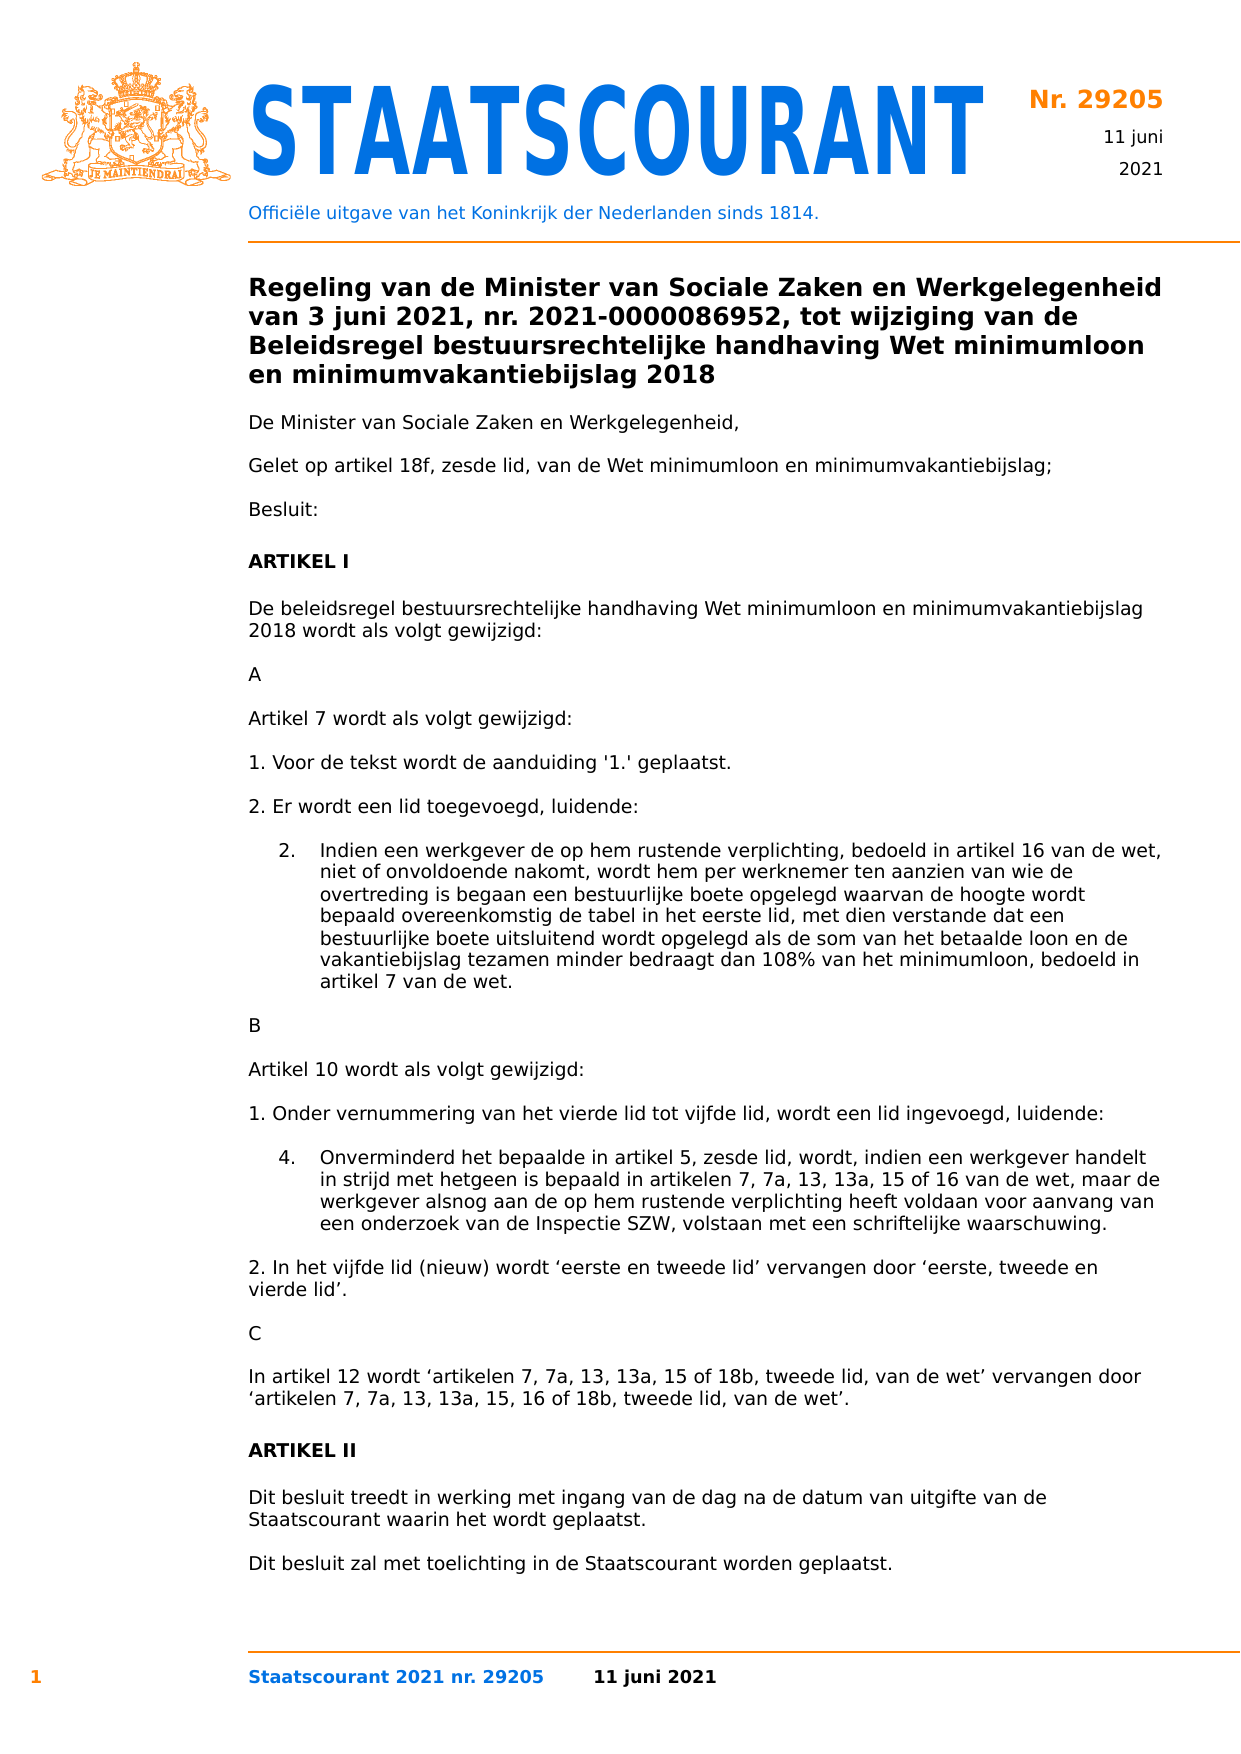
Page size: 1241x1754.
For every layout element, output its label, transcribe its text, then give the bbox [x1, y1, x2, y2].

text A [248, 664, 1163, 686]
text De Minister van Sociale Zaken en Werkgelegenheid, [248, 412, 1163, 433]
text Artikel 10 wordt als volgt gewijzigd: [248, 1059, 1163, 1081]
text B [248, 1015, 1163, 1037]
text 4. Onverminderd het bepaalde in artikel 5, zesde lid, wordt, indien een werkgever handelt in strijd met hetgeen is bepaald in artikelen 7, 7a, 13, 13a, 15 of 16 van de wet, maar de werkgever alsnog aan de op hem rustende verplichting heeft voldaan voor aanvang van een onderzoek van de Inspectie SZW, volstaan met een schriftelijke waarschuwing. [278, 1147, 1163, 1235]
text Dit besluit treedt in werking met ingang van de dag na de datum van uitgifte van de Staatscourant waarin het wordt geplaatst. [248, 1487, 1163, 1531]
text Artikel 7 wordt als volgt gewijzigd: [248, 708, 1163, 730]
text In artikel 12 wordt ‘artikelen 7, 7a, 13, 13a, 15 of 18b, tweede lid, van de wet’ vervangen door ‘artikelen 7, 7a, 13, 13a, 15, 16 of 18b, tweede lid, van de wet’. [248, 1366, 1163, 1410]
text 2. Er wordt een lid toegevoegd, luidende: [248, 796, 1163, 818]
subtitle ARTIKEL II [248, 1440, 1163, 1462]
picture [41, 62, 231, 186]
table_header Nr. 29205 [998, 62, 1240, 121]
text De beleidsregel bestuursrechtelijke handhaving Wet minimumloon en minimumvakantiebijslag 2018 wordt als volgt gewijzigd: [248, 598, 1163, 642]
table_header [25, 62, 248, 241]
subtitle Regeling van de Minister van Sociale Zaken en Werkgelegenheid van 3 juni 2021, nr. 2021-0000086952, tot wijziging van de Beleidsregel bestuursrechtelijke handhaving Wet minimumloon en minimumvakantiebijslag 2018 [248, 273, 1163, 390]
subtitle ARTIKEL I [248, 551, 1163, 573]
text C [248, 1322, 1163, 1344]
table_header STAATSCOURANT [248, 62, 998, 203]
text Besluit: [248, 499, 1163, 521]
table_cell 11 juni [998, 121, 1240, 153]
text Gelet op artikel 18f, zesde lid, van de Wet minimumloon en minimumvakantiebijslag; [248, 455, 1163, 477]
text 2. Indien een werkgever de op hem rustende verplichting, bedoeld in artikel 16 van de wet, niet of onvoldoende nakomt, wordt hem per werknemer ten aanzien van wie de overtreding is begaan een bestuurlijke boete opgelegd waarvan de hoogte wordt bepaald overeenkomstig de tabel in het eerste lid, met dien verstande dat een bestuurlijke boete uitsluitend wordt opgelegd als de som van het betaalde loon en de vakantiebijslag tezamen minder bedraagt dan 108% van het minimumloon, bedoeld in artikel 7 van de wet. [278, 839, 1163, 993]
text Dit besluit zal met toelichting in de Staatscourant worden geplaatst. [248, 1553, 1163, 1575]
table_cell 2021 [998, 153, 1240, 203]
table_cell Officiële uitgave van het Koninkrijk der Nederlanden sinds 1814. [248, 203, 1240, 241]
text 2. In het vijfde lid (nieuw) wordt ‘eerste en tweede lid’ vervangen door ‘eerste, tweede en vierde lid’. [248, 1257, 1163, 1301]
text 1. Onder vernummering van het vierde lid tot vijfde lid, wordt een lid ingevoegd, luidende: [248, 1103, 1163, 1125]
text 1. Voor de tekst wordt de aanduiding '1.' geplaatst. [248, 752, 1163, 774]
